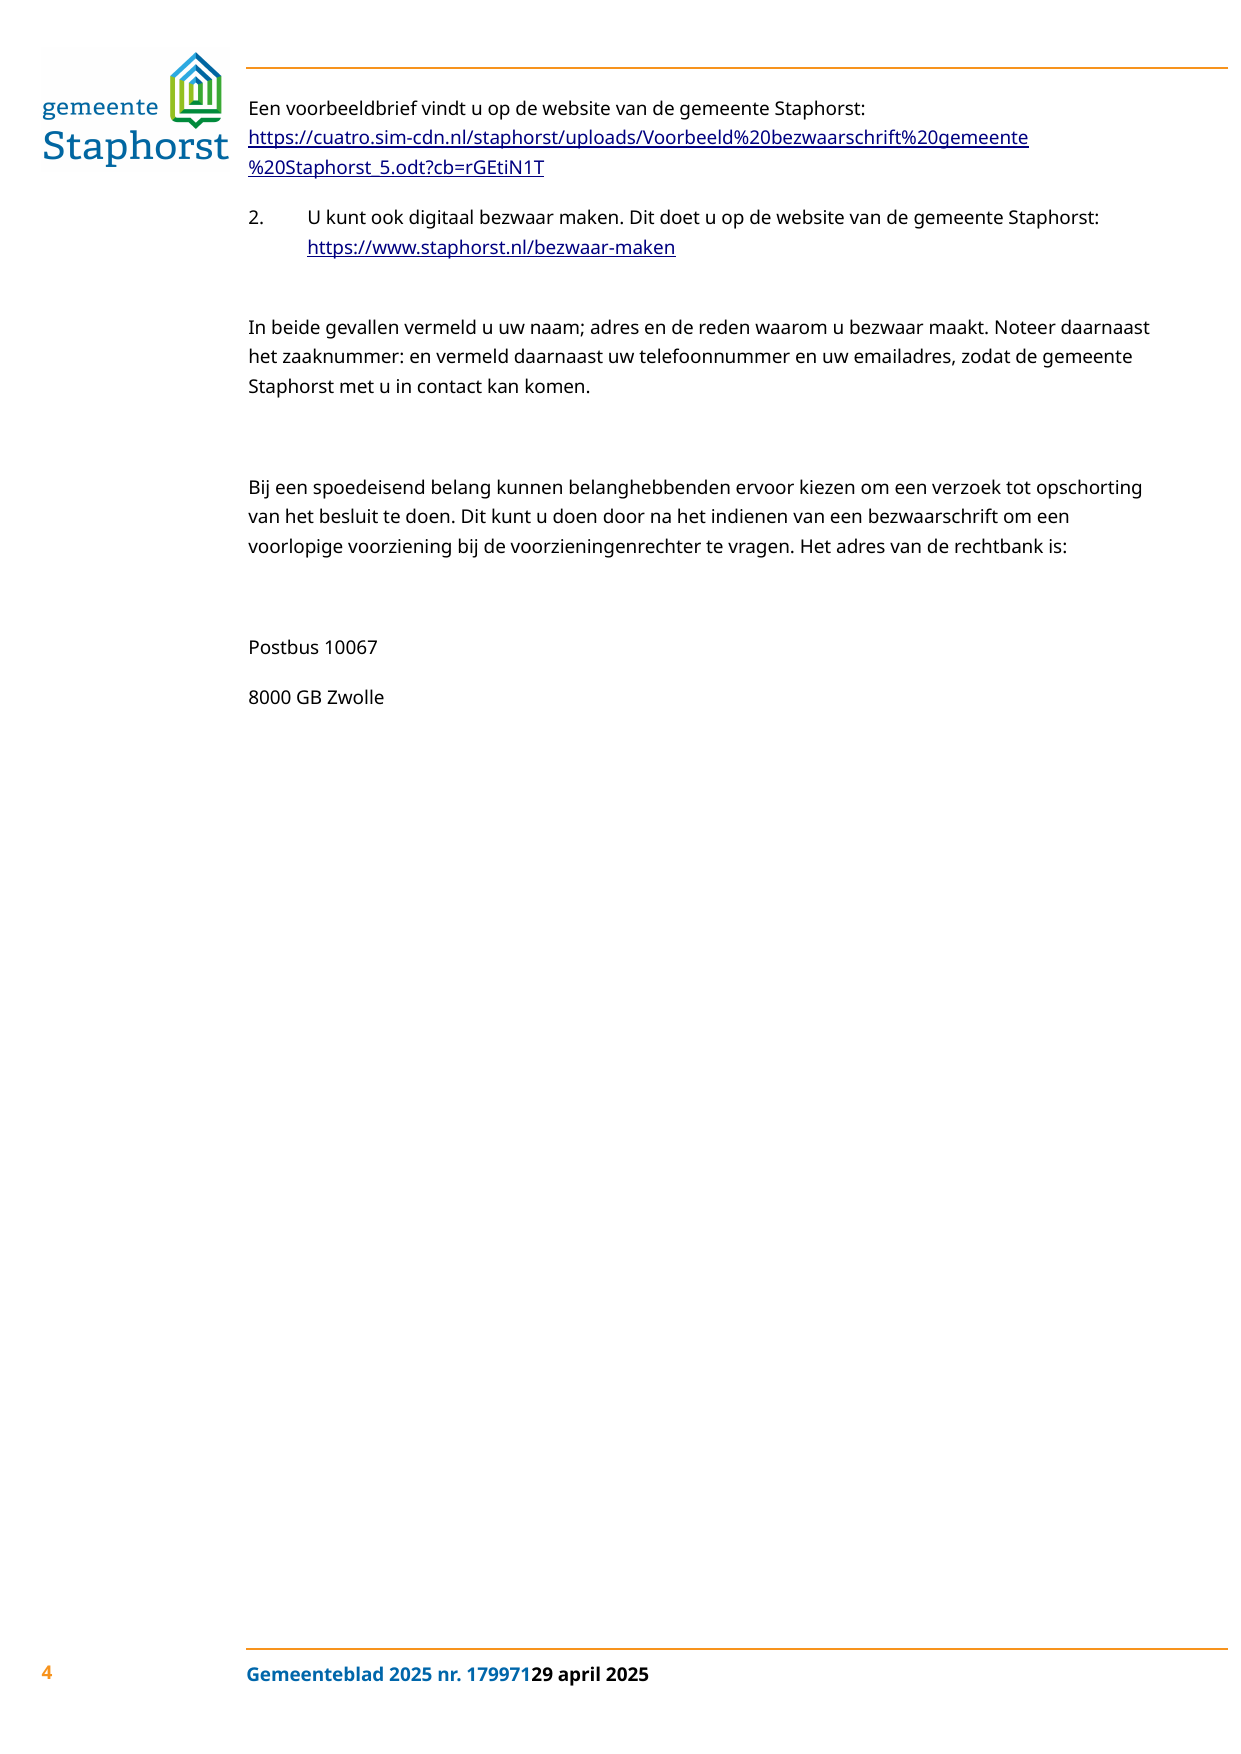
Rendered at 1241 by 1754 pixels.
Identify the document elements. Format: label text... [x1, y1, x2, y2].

text 8000 GB Zwolle [248, 684, 1152, 710]
text In beide gevallen vermeld u uw naam; adres en de reden waarom u bezwaar maakt. Noteer daarnaast het zaaknummer: en vermeld daarnaast uw telefoonnummer en uw emailadres, zodat de gemeente Staphorst met u in contact kan komen. [248, 314, 1152, 399]
text Postbus 10067 [248, 634, 1152, 660]
text Een voorbeeldbrief vindt u op de website van de gemeente Staphorst: https://cuatro.sim-cdn.nl/staphorst/uploads/Voorbeeld%20bezwaarschrift%20gemeente%20Staphorst_5.odt?cb=rGEtiN1T [248, 95, 1152, 180]
list U kunt ook digitaal bezwaar maken. Dit doet u op de website van de gemeente Staphorst: https://www.staphorst.nl/bezwaar-maken [248, 204, 1152, 260]
picture [41, 47, 231, 172]
text Bij een spoedeisend belang kunnen belanghebbenden ervoor kiezen om een verzoek tot opschorting van het besluit te doen. Dit kunt u doen door na het indienen van een bezwaarschrift om een voorlopige voorziening bij de voorzieningenrechter te vragen. Het adres van de rechtbank is: [248, 474, 1152, 559]
